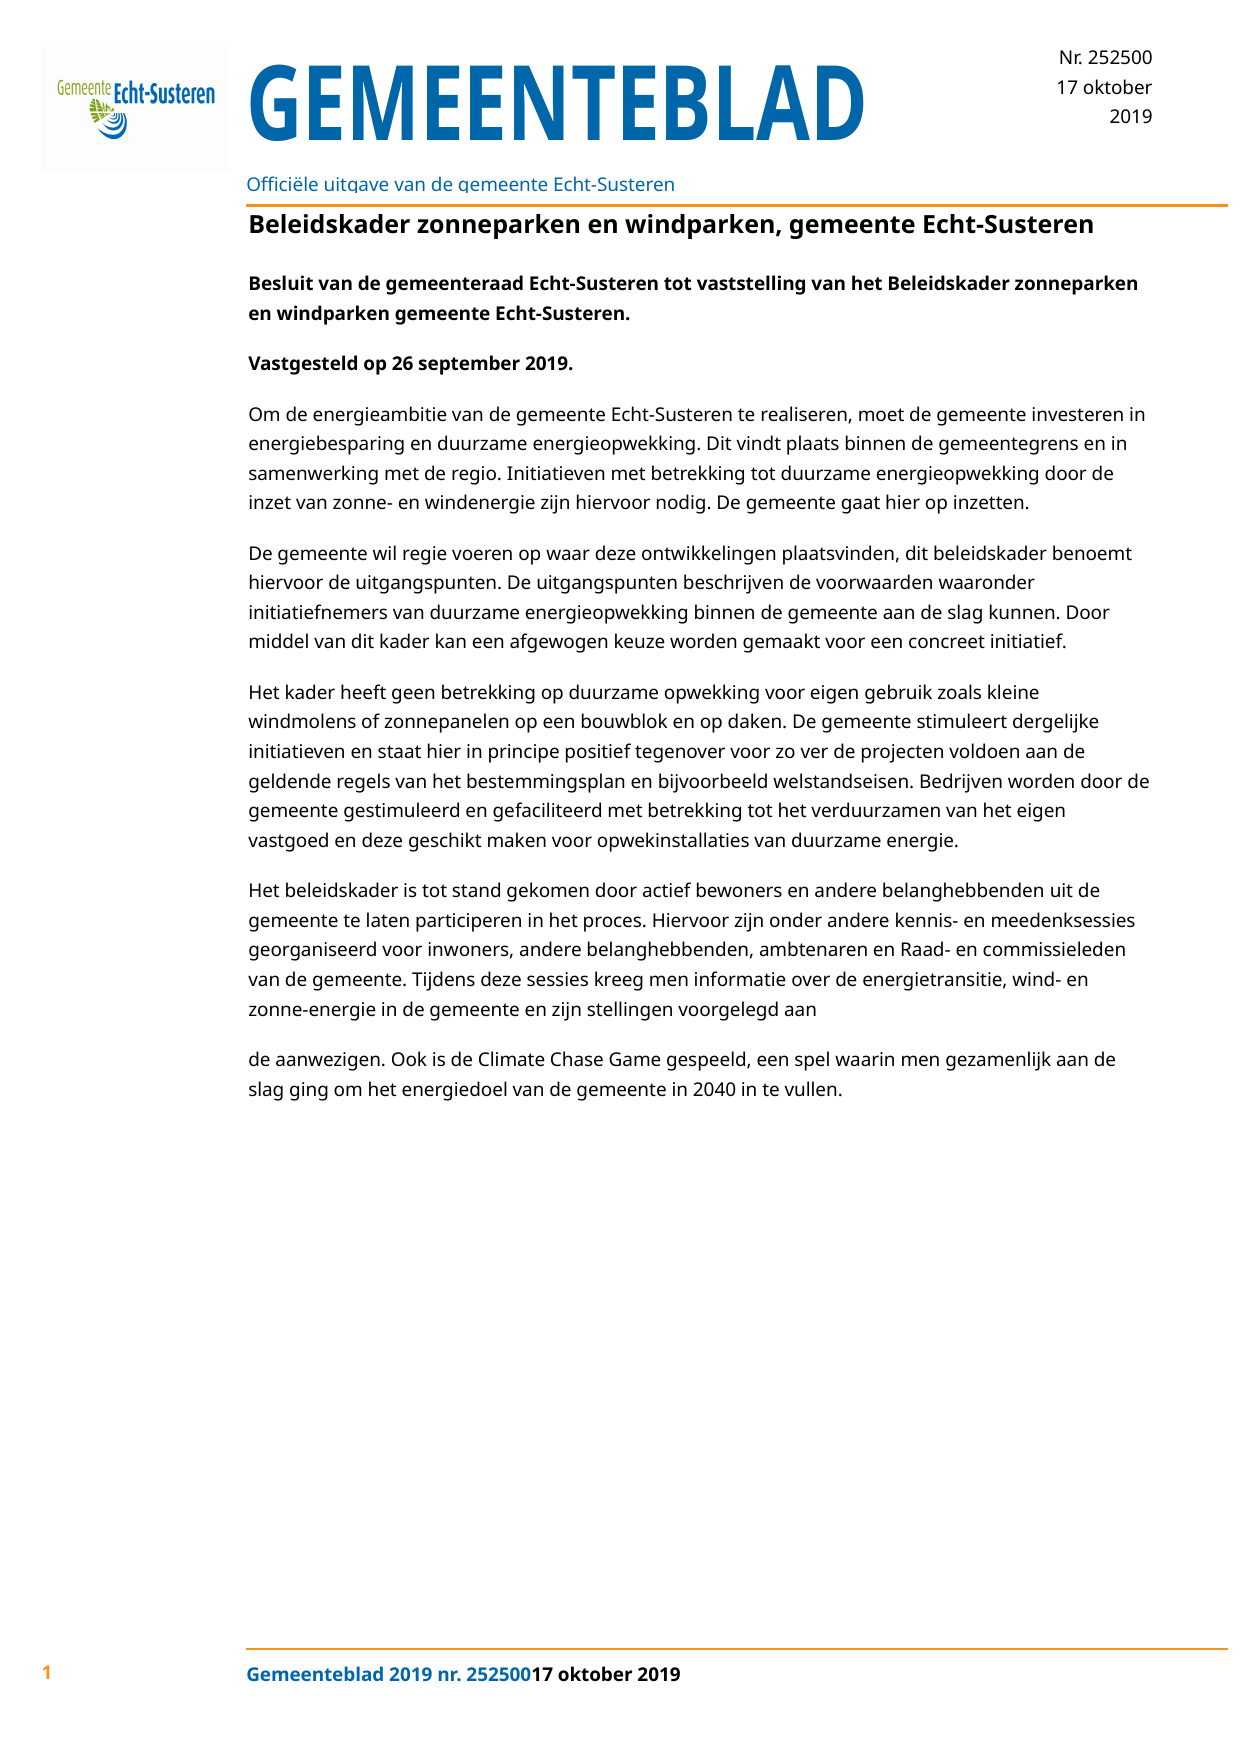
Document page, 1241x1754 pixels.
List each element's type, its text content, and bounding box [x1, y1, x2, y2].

text de aanwezigen. Ook is de Climate Chase Game gespeeld, een spel waarin men gezamenlijk aan de slag ging om het energiedoel van de gemeente in 2040 in te vullen. [248, 1046, 1152, 1101]
text Vastgesteld op 26 september 2019. [248, 350, 1152, 376]
text De gemeente wil regie voeren op waar deze ontwikkelingen plaatsvinden, dit beleidskader benoemt hiervoor de uitgangspunten. De uitgangspunten beschrijven de voorwaarden waaronder initiatiefnemers van duurzame energieopwekking binnen de gemeente aan de slag kunnen. Door middel van dit kader kan een afgewogen keuze worden gemaakt voor een concreet initiatief. [248, 540, 1152, 654]
text Het beleidskader is tot stand gekomen door actief bewoners en andere belanghebbenden uit de gemeente te laten participeren in het proces. Hiervoor zijn onder andere kennis- en meedenksessies georganiseerd voor inwoners, andere belanghebbenden, ambtenaren en Raad- en commissieleden van de gemeente. Tijdens deze sessies kreeg men informatie over de energietransitie, wind- en zonne-energie in de gemeente en zijn stellingen voorgelegd aan [248, 877, 1152, 1021]
text Om de energieambitie van de gemeente Echt-Susteren te realiseren, moet de gemeente investeren in energiebesparing en duurzame energieopwekking. Dit vindt plaats binnen de gemeentegrens en in samenwerking met de regio. Initiatieven met betrekking tot duurzame energieopwekking door de inzet van zonne- en windenergie zijn hiervoor nodig. De gemeente gaat hier op inzetten. [248, 401, 1152, 515]
picture [41, 47, 231, 172]
text Het kader heeft geen betrekking op duurzame opwekking voor eigen gebruik zoals kleine windmolens of zonnepanelen op een bouwblok en op daken. De gemeente stimuleert dergelijke initiatieven en staat hier in principe positief tegenover voor zo ver de projecten voldoen aan de geldende regels van het bestemmingsplan en bijvoorbeeld welstandseisen. Bedrijven worden door de gemeente gestimuleerd en gefaciliteerd met betrekking tot het verduurzamen van het eigen vastgoed en deze geschikt maken voor opwekinstallaties van duurzame energie. [248, 679, 1152, 853]
text Besluit van de gemeenteraad Echt-Susteren tot vaststelling van het Beleidskader zonneparken en windparken gemeente Echt-Susteren. [248, 270, 1152, 326]
text Beleidskader zonneparken en windparken, gemeente Echt-Susteren [248, 207, 1152, 241]
